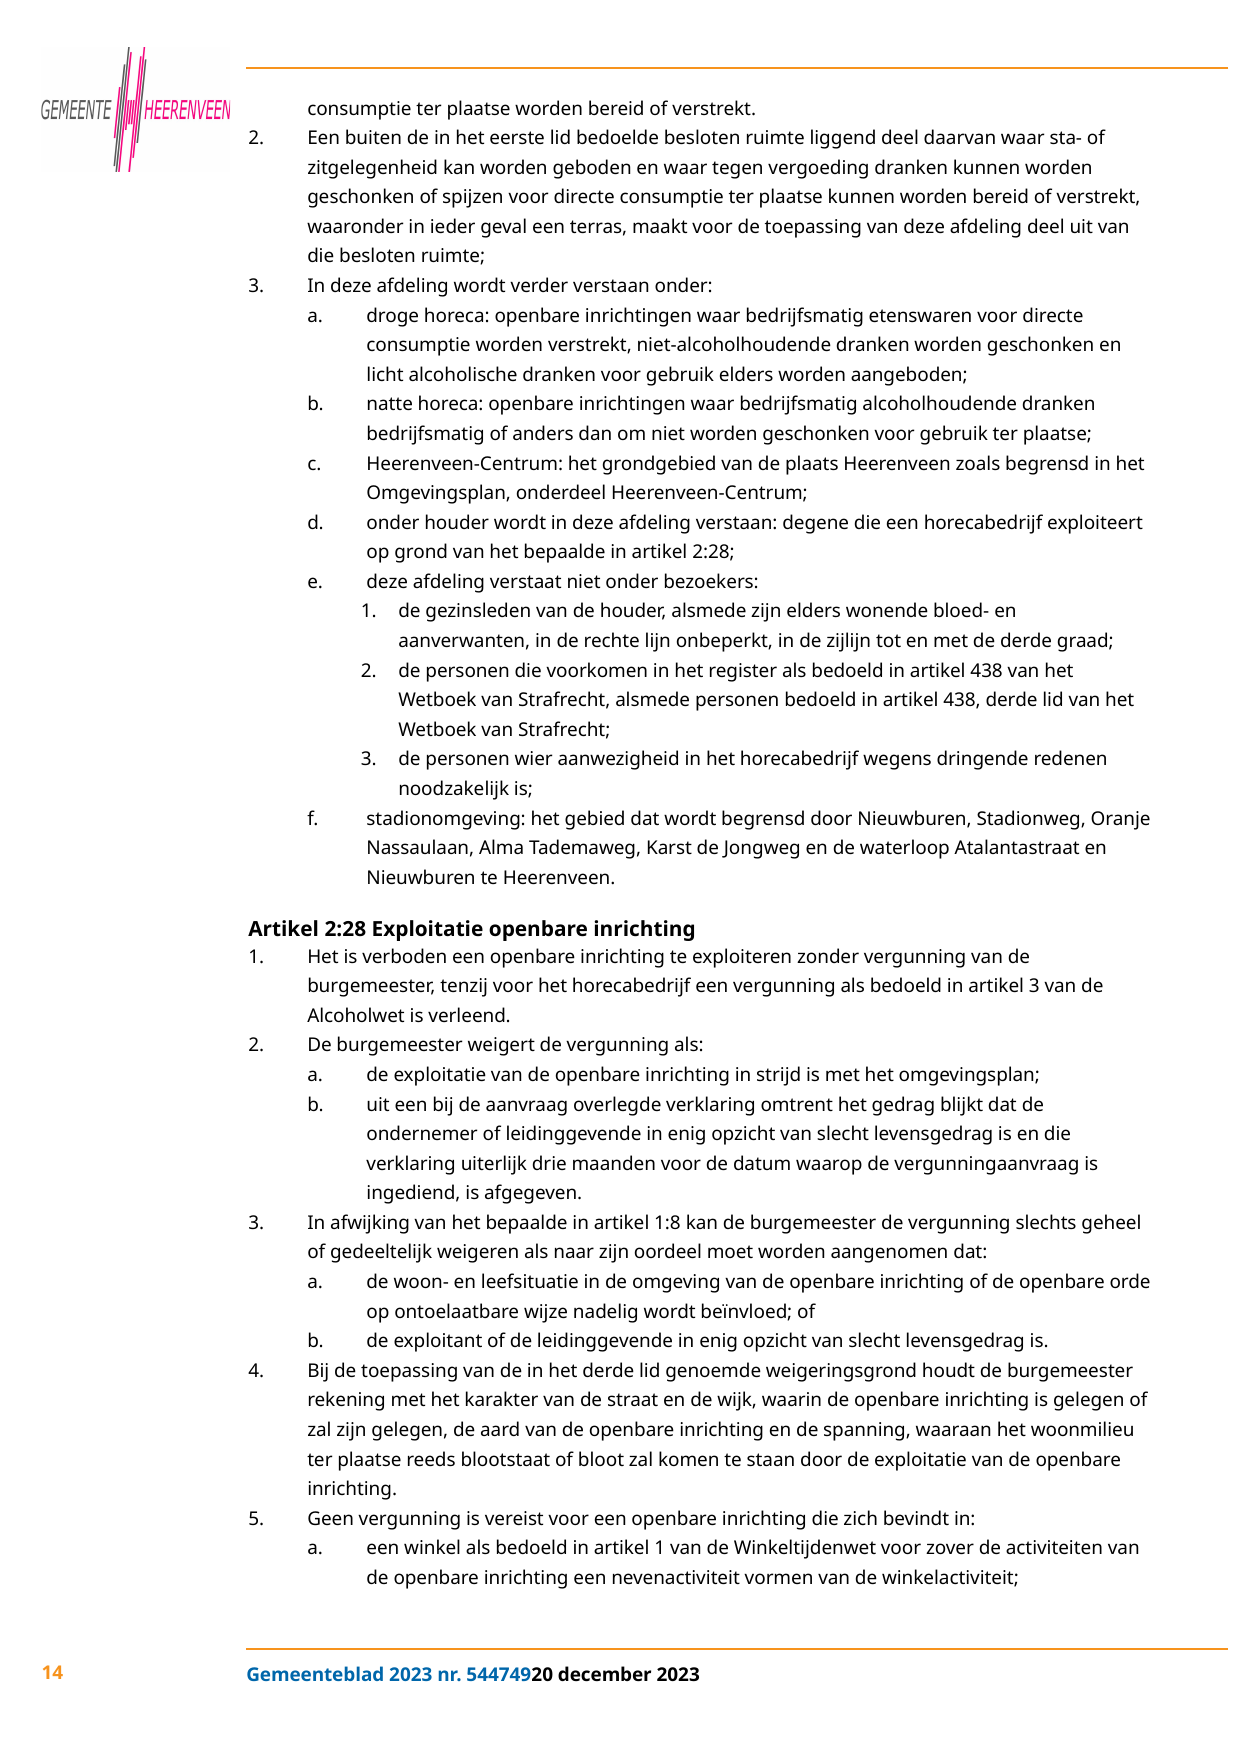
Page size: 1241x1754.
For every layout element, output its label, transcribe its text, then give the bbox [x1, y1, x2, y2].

list uit een bij de aanvraag overlegde verklaring omtrent het gedrag blijkt dat de ondernemer of leidinggevende in enig opzicht van slecht levensgedrag is en die verklaring uiterlijk drie maanden voor de datum waarop de vergunningaanvraag is ingediend, is afgegeven. [307, 1091, 1152, 1205]
text Artikel 2:28 Exploitatie openbare inrichting [248, 914, 1152, 943]
list Het is verboden een openbare inrichting te exploiteren zonder vergunning van de burgemeester, tenzij voor het horecabedrijf een vergunning als bedoeld in artikel 3 van de Alcoholwet is verleend. [248, 943, 1152, 1028]
list Bij de toepassing van de in het derde lid genoemde weigeringsgrond houdt de burgemeester rekening met het karakter van de straat en de wijk, waarin de openbare inrichting is gelegen of zal zijn gelegen, de aard van de openbare inrichting en de spanning, waaraan het woonmilieu ter plaatse reeds blootstaat of bloot zal komen te staan door de exploitatie van de openbare inrichting. [248, 1357, 1152, 1501]
list De burgemeester weigert de vergunning als: [248, 1032, 1152, 1057]
list consumptie ter plaatse worden bereid of verstrekt. [248, 95, 1152, 121]
list deze afdeling verstaat niet onder bezoekers: [307, 568, 1152, 594]
list een winkel als bedoeld in artikel 1 van de Winkeltijdenwet voor zover de activiteiten van de openbare inrichting een nevenactiviteit vormen van de winkelactiviteit; [307, 1534, 1152, 1590]
list Een buiten de in het eerste lid bedoelde besloten ruimte liggend deel daarvan waar sta- of zitgelegenheid kan worden geboden en waar tegen vergoeding dranken kunnen worden geschonken of spijzen voor directe consumptie ter plaatse kunnen worden bereid of verstrekt, waaronder in ieder geval een terras, maakt voor de toepassing van deze afdeling deel uit van die besloten ruimte; [248, 124, 1152, 268]
list de personen wier aanwezigheid in het horecabedrijf wegens dringende redenen noodzakelijk is; [361, 746, 1152, 801]
list In deze afdeling wordt verder verstaan onder: [248, 272, 1152, 298]
list droge horeca: openbare inrichtingen waar bedrijfsmatig etenswaren voor directe consumptie worden verstrekt, niet-alcoholhoudende dranken worden geschonken en licht alcoholische dranken voor gebruik elders worden aangeboden; [307, 302, 1152, 387]
list natte horeca: openbare inrichtingen waar bedrijfsmatig alcoholhoudende dranken bedrijfsmatig of anders dan om niet worden geschonken voor gebruik ter plaatse; [307, 391, 1152, 446]
list onder houder wordt in deze afdeling verstaan: degene die een horecabedrijf exploiteert op grond van het bepaalde in artikel 2:28; [307, 509, 1152, 564]
list de exploitatie van de openbare inrichting in strijd is met het omgevingsplan; [307, 1061, 1152, 1087]
list de exploitant of de leidinggevende in enig opzicht van slecht levensgedrag is. [307, 1327, 1152, 1353]
list Geen vergunning is vereist voor een openbare inrichting die zich bevindt in: [248, 1505, 1152, 1531]
list de gezinsleden van de houder, alsmede zijn elders wonende bloed- en aanverwanten, in de rechte lijn onbeperkt, in de zijlijn tot en met de derde graad; [361, 598, 1152, 653]
list de personen die voorkomen in het register als bedoeld in artikel 438 van het Wetboek van Strafrecht, alsmede personen bedoeld in artikel 438, derde lid van het Wetboek van Strafrecht; [361, 657, 1152, 742]
list Heerenveen-Centrum: het grondgebied van de plaats Heerenveen zoals begrensd in het Omgevingsplan, onderdeel Heerenveen-Centrum; [307, 450, 1152, 505]
picture [41, 47, 231, 172]
list In afwijking van het bepaalde in artikel 1:8 kan de burgemeester de vergunning slechts geheel of gedeeltelijk weigeren als naar zijn oordeel moet worden aangenomen dat: [248, 1209, 1152, 1264]
list de woon- en leefsituatie in de omgeving van de openbare inrichting of de openbare orde op ontoelaatbare wijze nadelig wordt beïnvloed; of [307, 1268, 1152, 1323]
list stadionomgeving: het gebied dat wordt begrensd door Nieuwburen, Stadionweg, Oranje Nassaulaan, Alma Tademaweg, Karst de Jongweg en de waterloop Atalantastraat en Nieuwburen te Heerenveen. [307, 805, 1152, 890]
